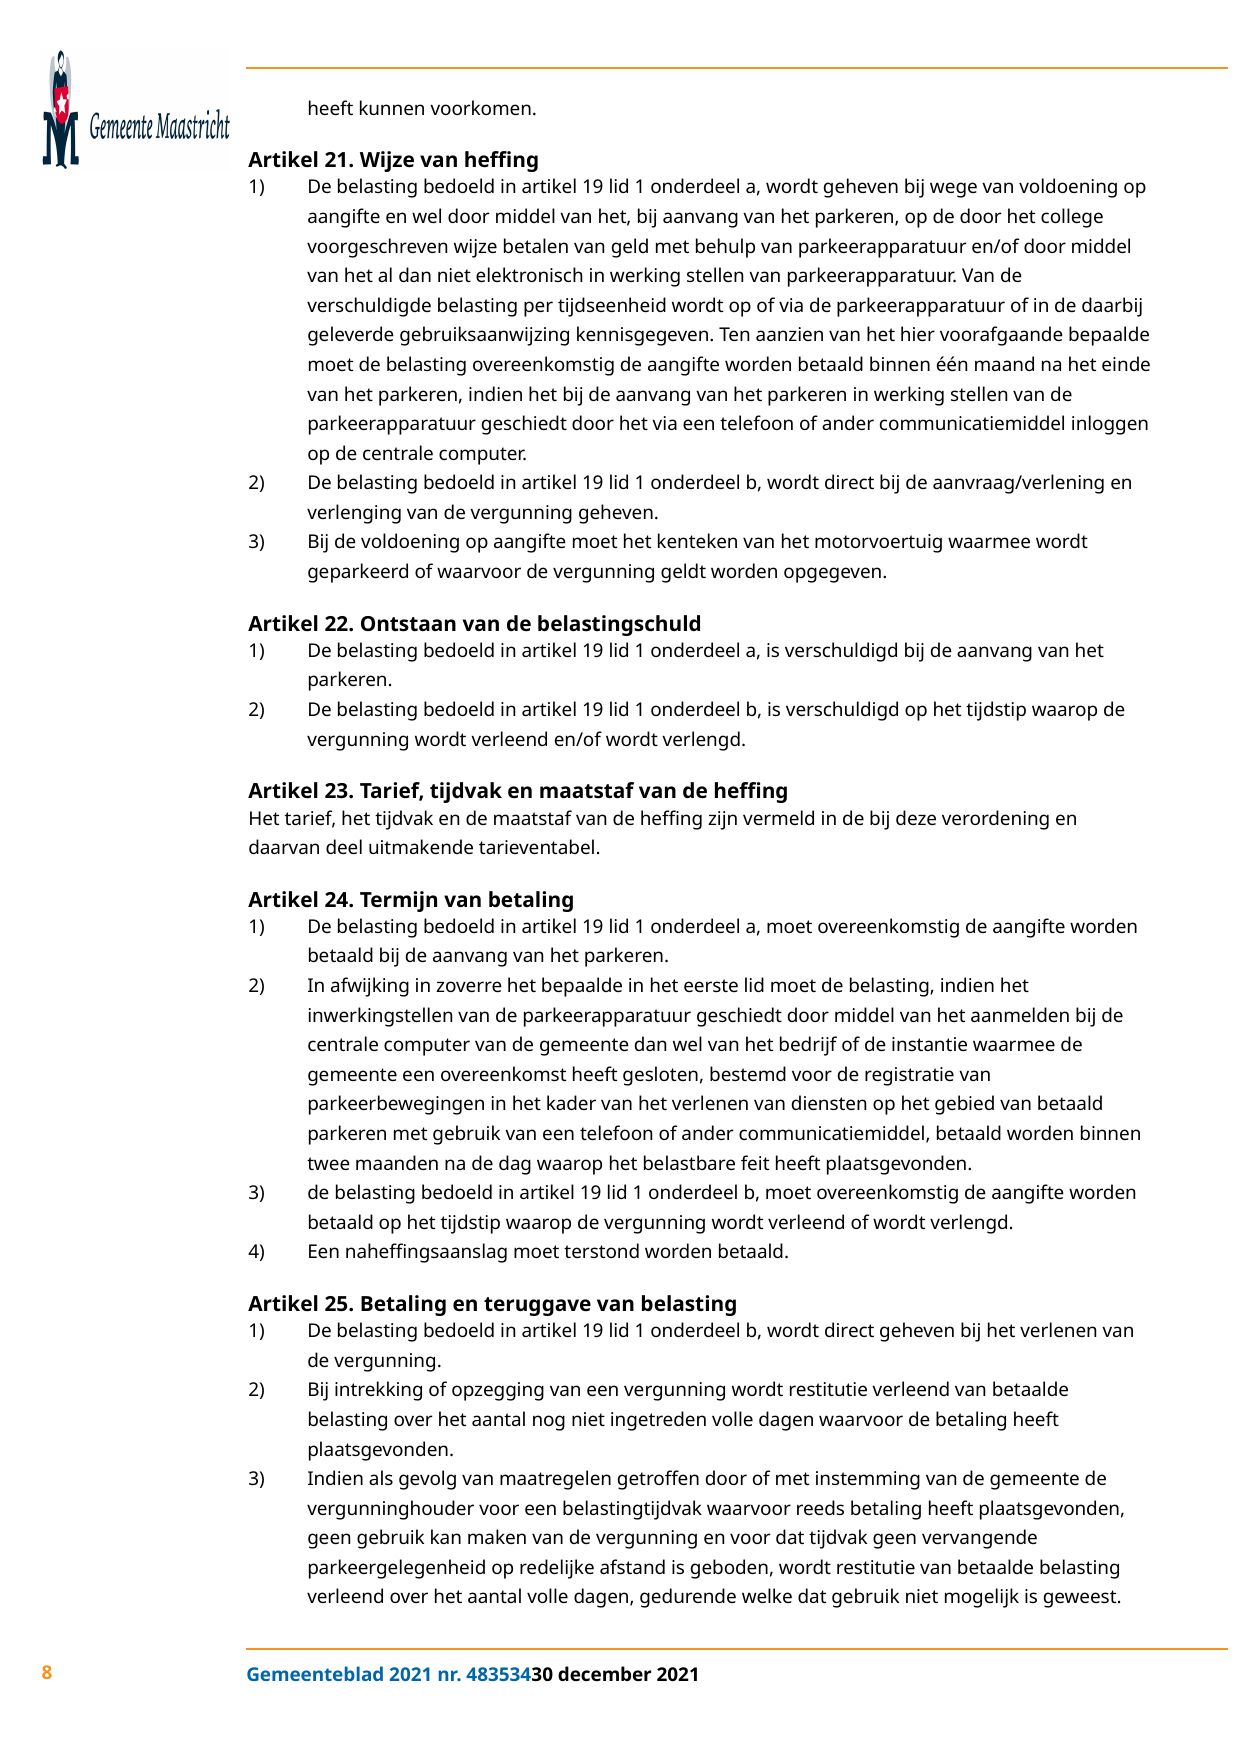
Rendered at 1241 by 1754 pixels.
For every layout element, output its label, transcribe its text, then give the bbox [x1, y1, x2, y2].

text Artikel 21. Wijze van heffing [248, 145, 1152, 174]
list heeft kunnen voorkomen. [248, 95, 1152, 121]
list Bij intrekking of opzegging van een vergunning wordt restitutie verleend van betaalde belasting over het aantal nog niet ingetreden volle dagen waarvoor de betaling heeft plaatsgevonden. [248, 1377, 1152, 1461]
text Het tarief, het tijdvak en de maatstaf van de heffing zijn vermeld in de bij deze verordening en daarvan deel uitmakende tarieventabel. [248, 805, 1152, 860]
list De belasting bedoeld in artikel 19 lid 1 onderdeel a, moet overeenkomstig de aangifte worden betaald bij de aanvang van het parkeren. [248, 913, 1152, 968]
picture [41, 47, 231, 172]
list De belasting bedoeld in artikel 19 lid 1 onderdeel a, wordt geheven bij wege van voldoening op aangifte en wel door middel van het, bij aanvang van het parkeren, op de door het college voorgeschreven wijze betalen van geld met behulp van parkeerapparatuur en/of door middel van het al dan niet elektronisch in werking stellen van parkeerapparatuur. Van de verschuldigde belasting per tijdseenheid wordt op of via de parkeerapparatuur of in de daarbij geleverde gebruiksaanwijzing kennisgegeven. Ten aanzien van het hier voorafgaande bepaalde moet de belasting overeenkomstig de aangifte worden betaald binnen één maand na het einde van het parkeren, indien het bij de aanvang van het parkeren in werking stellen van de parkeerapparatuur geschiedt door het via een telefoon of ander communicatiemiddel inloggen op de centrale computer. [248, 174, 1152, 466]
list De belasting bedoeld in artikel 19 lid 1 onderdeel b, wordt direct bij de aanvraag/verlening en verlenging van de vergunning geheven. [248, 469, 1152, 525]
list Bij de voldoening op aangifte moet het kenteken van het motorvoertuig waarmee wordt geparkeerd of waarvoor de vergunning geldt worden opgegeven. [248, 529, 1152, 584]
list De belasting bedoeld in artikel 19 lid 1 onderdeel a, is verschuldigd bij de aanvang van het parkeren. [248, 637, 1152, 692]
text Artikel 22. Ontstaan van de belastingschuld [248, 609, 1152, 637]
text Artikel 23. Tarief, tijdvak en maatstaf van de heffing [248, 776, 1152, 805]
text Artikel 24. Termijn van betaling [248, 885, 1152, 913]
list Een naheffingsaanslag moet terstond worden betaald. [248, 1238, 1152, 1264]
list Indien als gevolg van maatregelen getroffen door of met instemming van de gemeente de vergunninghouder voor een belastingtijdvak waarvoor reeds betaling heeft plaatsgevonden, geen gebruik kan maken van de vergunning en voor dat tijdvak geen vervangende parkeergelegenheid op redelijke afstand is geboden, wordt restitutie van betaalde belasting verleend over het aantal volle dagen, gedurende welke dat gebruik niet mogelijk is geweest. [248, 1465, 1152, 1609]
list De belasting bedoeld in artikel 19 lid 1 onderdeel b, wordt direct geheven bij het verlenen van de vergunning. [248, 1317, 1152, 1373]
list De belasting bedoeld in artikel 19 lid 1 onderdeel b, is verschuldigd op het tijdstip waarop de vergunning wordt verleend en/of wordt verlengd. [248, 696, 1152, 752]
list de belasting bedoeld in artikel 19 lid 1 onderdeel b, moet overeenkomstig de aangifte worden betaald op het tijdstip waarop de vergunning wordt verleend of wordt verlengd. [248, 1179, 1152, 1235]
text Artikel 25. Betaling en teruggave van belasting [248, 1289, 1152, 1317]
list In afwijking in zoverre het bepaalde in het eerste lid moet de belasting, indien het inwerkingstellen van de parkeerapparatuur geschiedt door middel van het aanmelden bij de centrale computer van de gemeente dan wel van het bedrijf of de instantie waarmee de gemeente een overeenkomst heeft gesloten, bestemd voor de registratie van parkeerbewegingen in het kader van het verlenen van diensten op het gebied van betaald parkeren met gebruik van een telefoon of ander communicatiemiddel, betaald worden binnen twee maanden na de dag waarop het belastbare feit heeft plaatsgevonden. [248, 972, 1152, 1176]
